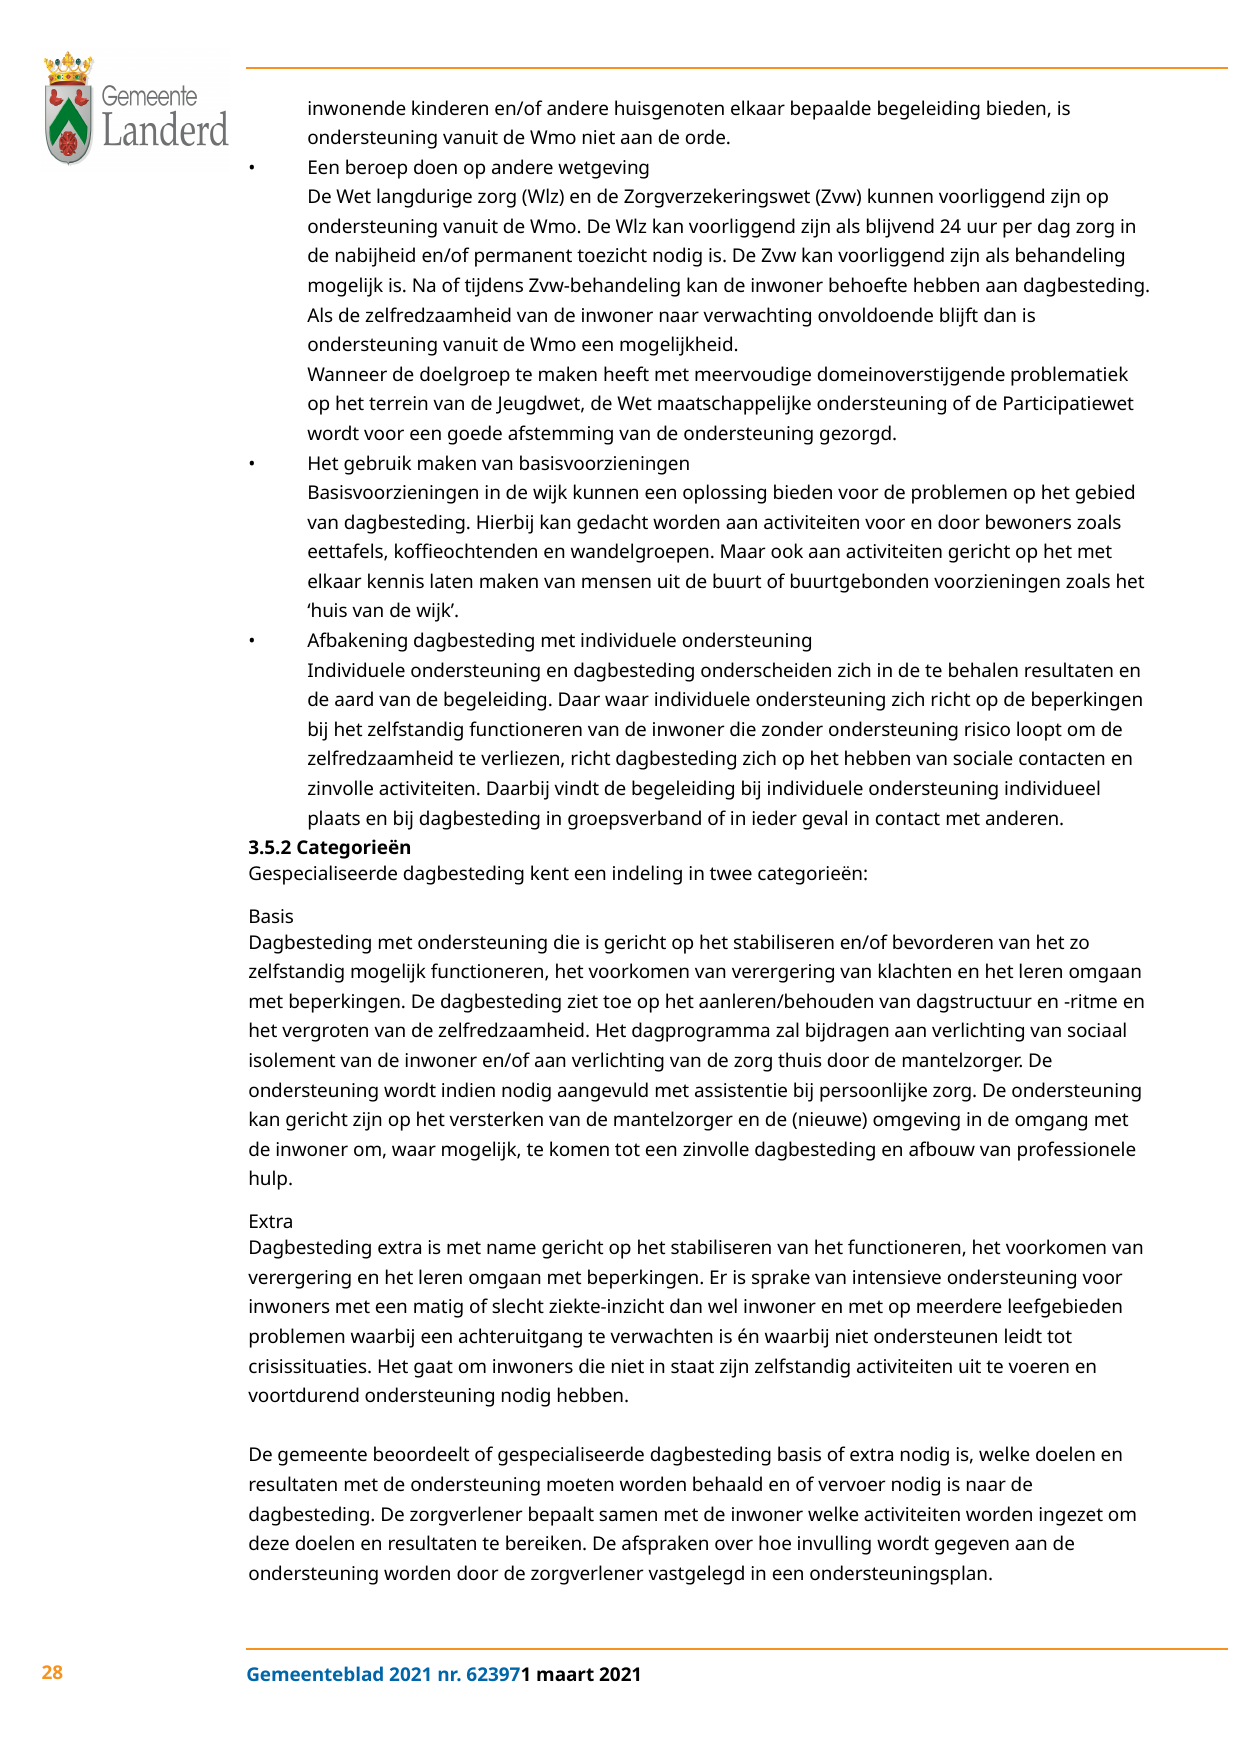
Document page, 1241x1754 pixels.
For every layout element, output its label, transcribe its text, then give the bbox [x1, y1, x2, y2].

list inwonende kinderen en/of andere huisgenoten elkaar bepaalde begeleiding bieden, is ondersteuning vanuit de Wmo niet aan de orde. [248, 95, 1152, 150]
text Basis [248, 903, 1152, 929]
text Dagbesteding extra is met name gericht op het stabiliseren van het functioneren, het voorkomen van verergering en het leren omgaan met beperkingen. Er is sprake van intensieve ondersteuning voor inwoners met een matig of slecht ziekte-inzicht dan wel inwoner en met op meerdere leefgebieden problemen waarbij een achteruitgang te verwachten is én waarbij niet ondersteunen leidt tot crisissituaties. Het gaat om inwoners die niet in staat zijn zelfstandig activiteiten uit te voeren en voortdurend ondersteuning nodig hebben. [248, 1234, 1152, 1408]
text Dagbesteding met ondersteuning die is gericht op het stabiliseren en/of bevorderen van het zo zelfstandig mogelijk functioneren, het voorkomen van verergering van klachten en het leren omgaan met beperkingen. De dagbesteding ziet toe op het aanleren/behouden van dagstructuur en -ritme en het vergroten van de zelfredzaamheid. Het dagprogramma zal bijdragen aan verlichting van sociaal isolement van de inwoner en/of aan verlichting van de zorg thuis door de mantelzorger. De ondersteuning wordt indien nodig aangevuld met assistentie bij persoonlijke zorg. De ondersteuning kan gericht zijn op het versterken van de mantelzorger en de (nieuwe) omgeving in de omgang met de inwoner om, waar mogelijk, te komen tot een zinvolle dagbesteding en afbouw van professionele hulp. [248, 929, 1152, 1191]
list Basisvoorzieningen in de wijk kunnen een oplossing bieden voor de problemen op het gebied van dagbesteding. Hierbij kan gedacht worden aan activiteiten voor en door bewoners zoals eettafels, koffieochtenden en wandelgroepen. Maar ook aan activiteiten gericht op het met elkaar kennis laten maken van mensen uit de buurt of buurtgebonden voorzieningen zoals het ‘huis van de wijk’. [248, 479, 1152, 623]
text Extra [248, 1209, 1152, 1234]
list Wanneer de doelgroep te maken heeft met meervoudige domeinoverstijgende problematiek op het terrein van de Jeugdwet, de Wet maatschappelijke ondersteuning of de Participatiewet wordt voor een goede afstemming van de ondersteuning gezorgd. [248, 361, 1152, 446]
text De gemeente beoordeelt of gespecialiseerde dagbesteding basis of extra nodig is, welke doelen en resultaten met de ondersteuning moeten worden behaald en of vervoer nodig is naar de dagbesteding. De zorgverlener bepaalt samen met de inwoner welke activiteiten worden ingezet om deze doelen en resultaten te bereiken. De afspraken over hoe invulling wordt gegeven aan de ondersteuning worden door de zorgverlener vastgelegd in een ondersteuningsplan. [248, 1442, 1152, 1586]
list Individuele ondersteuning en dagbesteding onderscheiden zich in de te behalen resultaten en de aard van de begeleiding. Daar waar individuele ondersteuning zich richt op de beperkingen bij het zelfstandig functioneren van de inwoner die zonder ondersteuning risico loopt om de zelfredzaamheid te verliezen, richt dagbesteding zich op het hebben van sociale contacten en zinvolle activiteiten. Daarbij vindt de begeleiding bij individuele ondersteuning individueel plaats en bij dagbesteding in groepsverband of in ieder geval in contact met anderen. [248, 657, 1152, 831]
list De Wet langdurige zorg (Wlz) en de Zorgverzekeringswet (Zvw) kunnen voorliggend zijn op ondersteuning vanuit de Wmo. De Wlz kan voorliggend zijn als blijvend 24 uur per dag zorg in de nabijheid en/of permanent toezicht nodig is. De Zvw kan voorliggend zijn als behandeling mogelijk is. Na of tijdens Zvw-behandeling kan de inwoner behoefte hebben aan dagbesteding. Als de zelfredzaamheid van de inwoner naar verwachting onvoldoende blijft dan is ondersteuning vanuit de Wmo een mogelijkheid. [248, 183, 1152, 357]
list Afbakening dagbesteding met individuele ondersteuning [248, 627, 1152, 653]
list Een beroep doen op andere wetgeving [248, 154, 1152, 180]
picture [41, 47, 231, 172]
text Gespecialiseerde dagbesteding kent een indeling in twee categorieën: [248, 860, 1152, 886]
list Het gebruik maken van basisvoorzieningen [248, 450, 1152, 476]
text 3.5.2 Categorieën [248, 834, 1152, 860]
